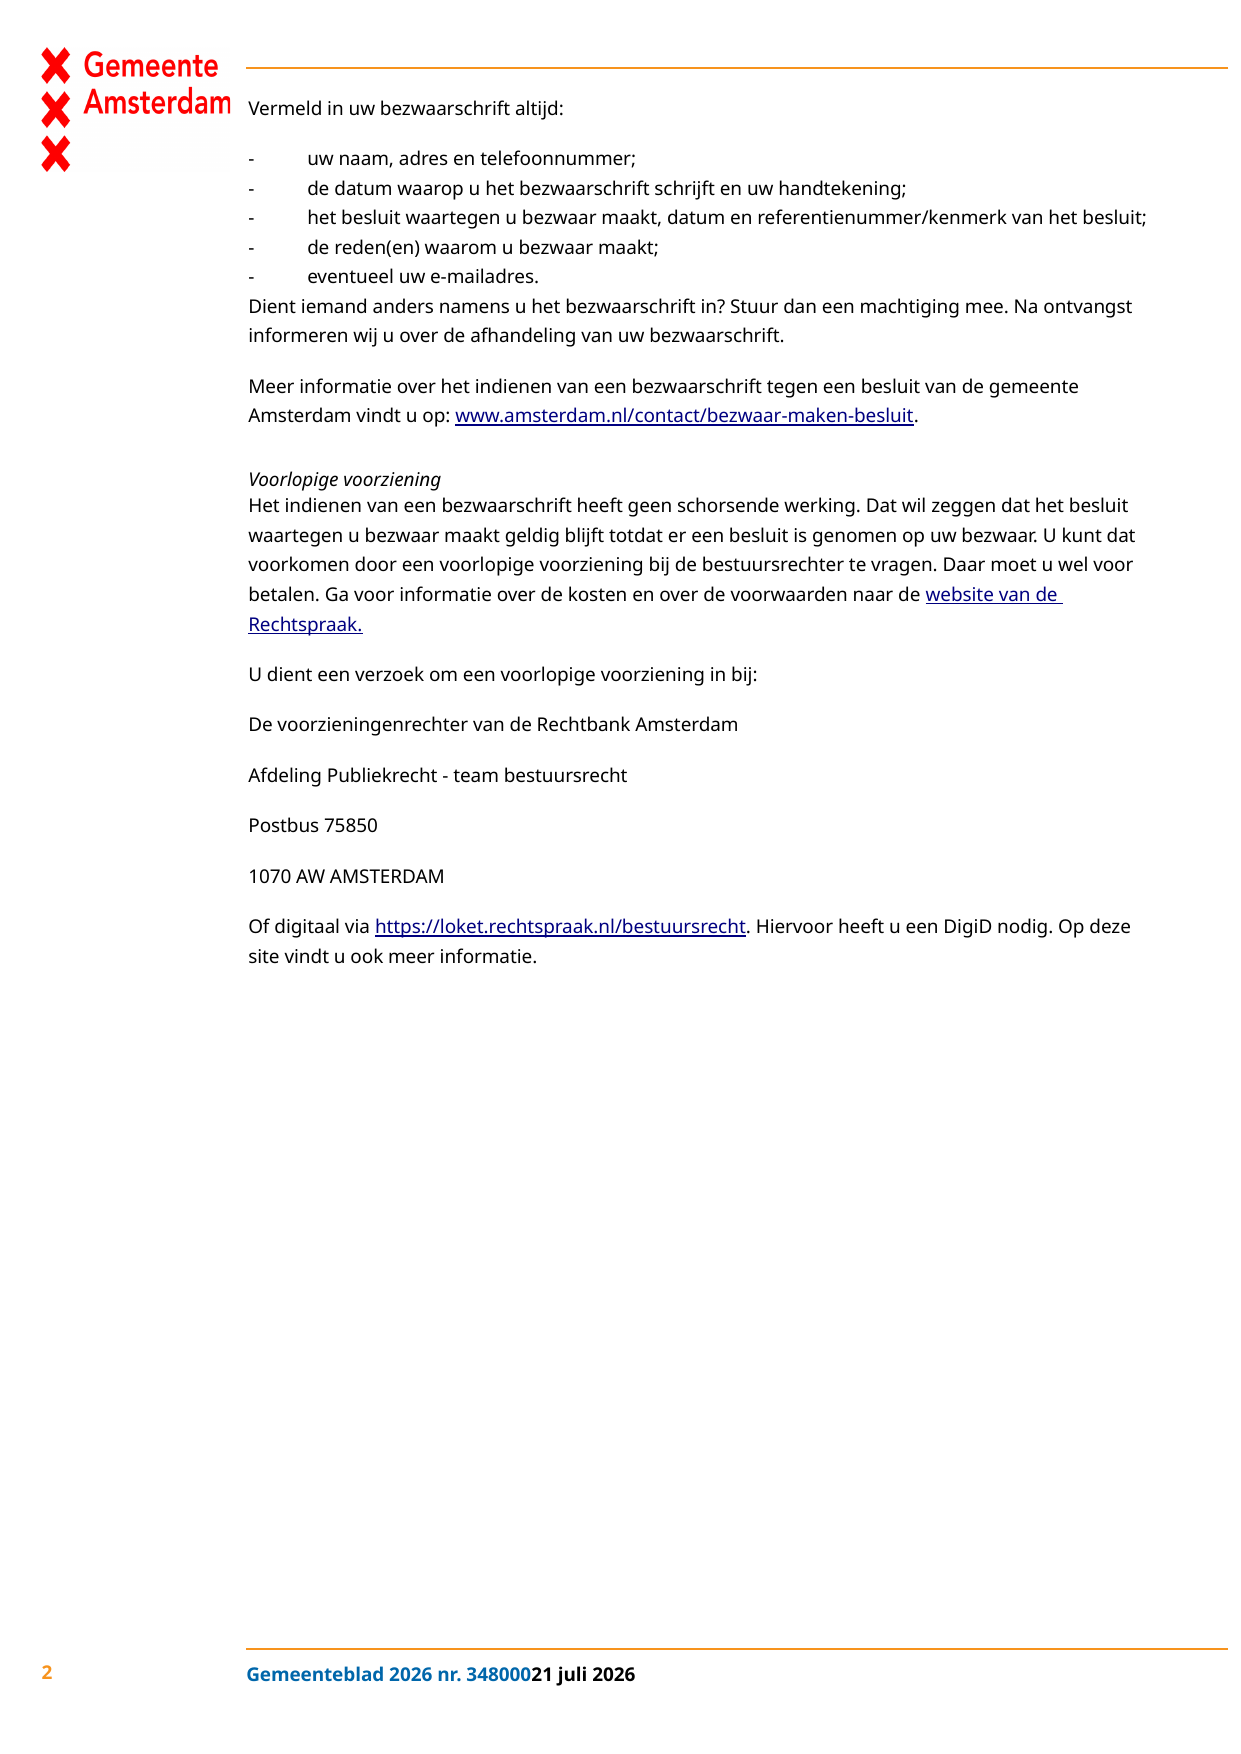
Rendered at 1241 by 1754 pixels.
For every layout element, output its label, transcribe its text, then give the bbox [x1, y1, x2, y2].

text Afdeling Publiekrecht - team bestuursrecht [248, 762, 1152, 788]
text U dient een verzoek om een voorlopige voorziening in bij: [248, 661, 1152, 687]
text Postbus 75850 [248, 812, 1152, 838]
list uw naam, adres en telefoonnummer; [248, 145, 1152, 171]
list de datum waarop u het bezwaarschrift schrijft en uw handtekening; [248, 175, 1152, 201]
text Het indienen van een bezwaarschrift heeft geen schorsende werking. Dat wil zeggen dat het besluit waartegen u bezwaar maakt geldig blijft totdat er een besluit is genomen op uw bezwaar. U kunt dat voorkomen door een voorlopige voorziening bij de bestuursrechter te vragen. Daar moet u wel voor betalen. Ga voor informatie over de kosten en over de voorwaarden naar de website van de Rechtspraak. [248, 492, 1152, 636]
text Vermeld in uw bezwaarschrift altijd: [248, 95, 1152, 121]
text Voorlopige voorziening [248, 467, 1152, 492]
text Dient iemand anders namens u het bezwaarschrift in? Stuur dan een machtiging mee. Na ontvangst informeren wij u over de afhandeling van uw bezwaarschrift. [248, 293, 1152, 348]
list de reden(en) waarom u bezwaar maakt; [248, 234, 1152, 260]
list het besluit waartegen u bezwaar maakt, datum en referentienummer/kenmerk van het besluit; [248, 204, 1152, 230]
text 1070 AW AMSTERDAM [248, 863, 1152, 888]
picture [41, 47, 231, 172]
list eventueel uw e-mailadres. [248, 263, 1152, 289]
text Of digitaal via https://loket.rechtspraak.nl/bestuursrecht. Hiervoor heeft u een DigiD nodig. Op deze site vindt u ook meer informatie. [248, 913, 1152, 968]
text Meer informatie over het indienen van een bezwaarschrift tegen een besluit van de gemeente Amsterdam vindt u op: www.amsterdam.nl/contact/bezwaar-maken-besluit. [248, 373, 1152, 428]
text De voorzieningenrechter van de Rechtbank Amsterdam [248, 712, 1152, 737]
